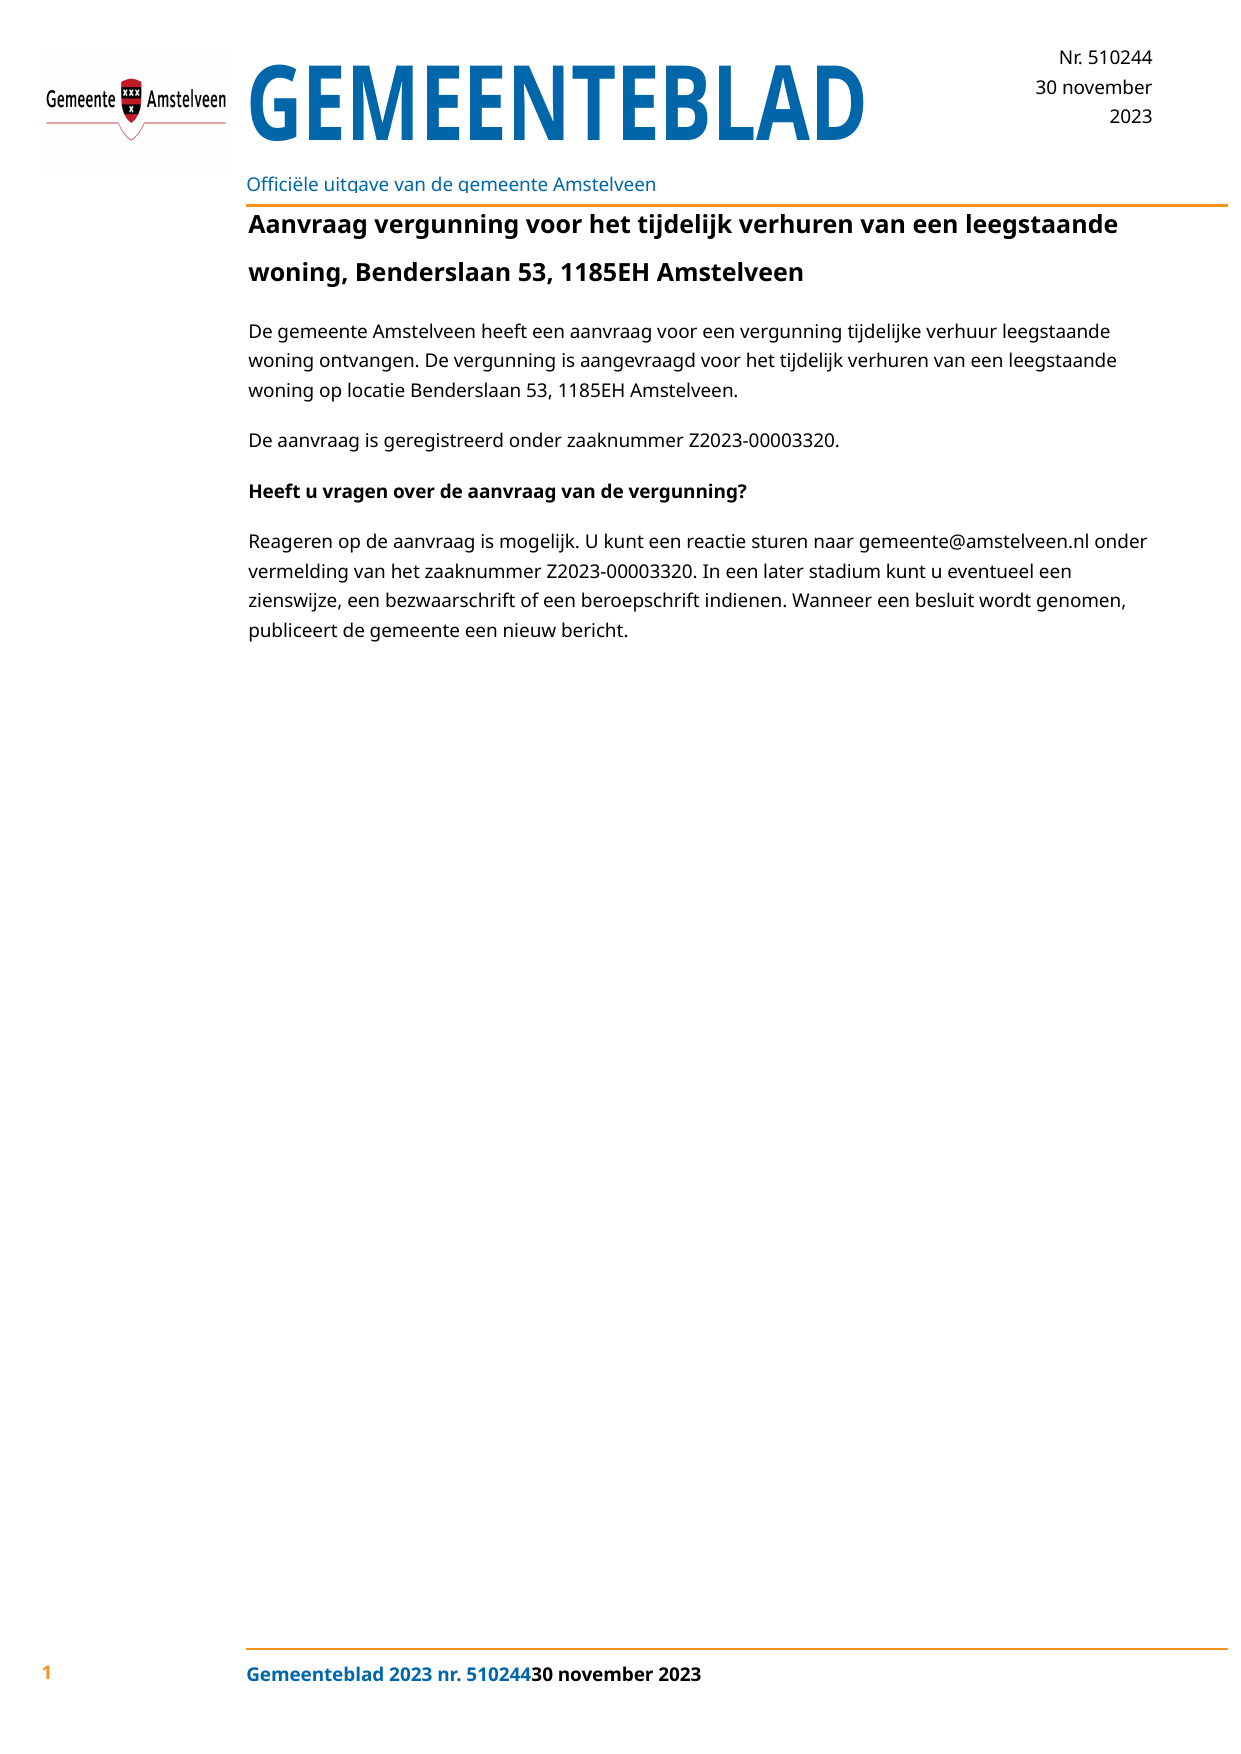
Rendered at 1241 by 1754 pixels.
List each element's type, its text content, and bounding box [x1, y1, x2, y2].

text Reageren op de aanvraag is mogelijk. U kunt een reactie sturen naar gemeente@amstelveen.nl onder vermelding van het zaaknummer Z2023-00003320. In een later stadium kunt u eventueel een zienswijze, een bezwaarschrift of een beroepschrift indienen. Wanneer een besluit wordt genomen, publiceert de gemeente een nieuw bericht. [248, 528, 1152, 643]
picture [41, 47, 231, 172]
text Heeft u vragen over de aanvraag van de vergunning? [248, 478, 1152, 504]
text De gemeente Amstelveen heeft een aanvraag voor een vergunning tijdelijke verhuur leegstaande woning ontvangen. De vergunning is aangevraagd voor het tijdelijk verhuren van een leegstaande woning op locatie Benderslaan 53, 1185EH Amstelveen. [248, 318, 1152, 403]
text De aanvraag is geregistreerd onder zaaknummer Z2023-00003320. [248, 427, 1152, 453]
text Aanvraag vergunning voor het tijdelijk verhuren van een leegstaande woning, Benderslaan 53, 1185EH Amstelveen [248, 207, 1152, 288]
